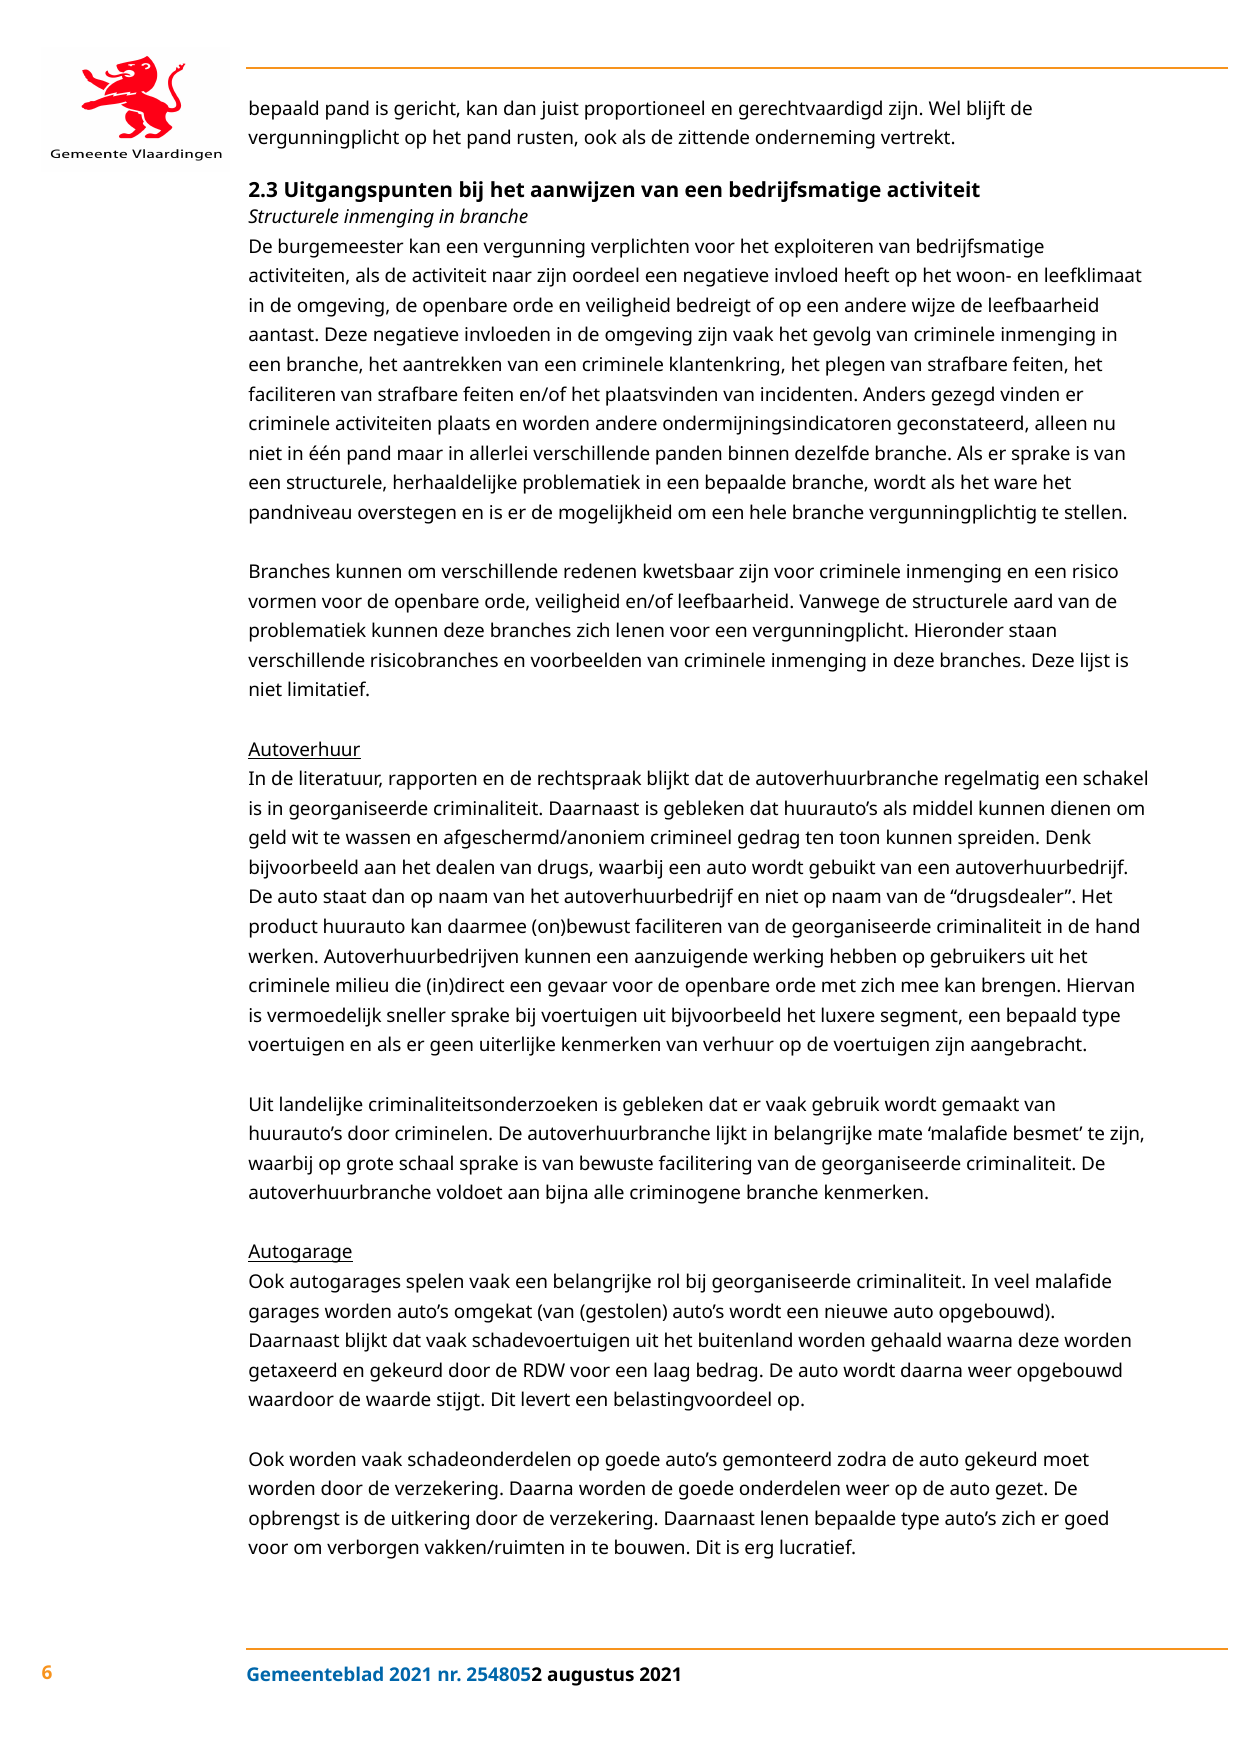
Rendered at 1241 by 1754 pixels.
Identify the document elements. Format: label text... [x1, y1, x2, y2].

text Autogarage [248, 1239, 1152, 1264]
text Branches kunnen om verschillende redenen kwetsbaar zijn voor criminele inmenging en een risico vormen voor de openbare orde, veiligheid en/of leefbaarheid. Vanwege de structurele aard van de problematiek kunnen deze branches zich lenen voor een vergunningplicht. Hieronder staan verschillende risicobranches en voorbeelden van criminele inmenging in deze branches. Deze lijst is niet limitatief. [248, 558, 1152, 702]
text Ook autogarages spelen vaak een belangrijke rol bij georganiseerde criminaliteit. In veel malafide garages worden auto’s omgekat (van (gestolen) auto’s wordt een nieuwe auto opgebouwd). Daarnaast blijkt dat vaak schadevoertuigen uit het buitenland worden gehaald waarna deze worden getaxeerd en gekeurd door de RDW voor een laag bedrag. De auto wordt daarna weer opgebouwd waardoor de waarde stijgt. Dit levert een belastingvoordeel op. [248, 1268, 1152, 1412]
text In de literatuur, rapporten en de rechtspraak blijkt dat de autoverhuurbranche regelmatig een schakel is in georganiseerde criminaliteit. Daarnaast is gebleken dat huurauto’s als middel kunnen dienen om geld wit te wassen en afgeschermd/anoniem crimineel gedrag ten toon kunnen spreiden. Denk bijvoorbeeld aan het dealen van drugs, waarbij een auto wordt gebuikt van een autoverhuurbedrijf. De auto staat dan op naam van het autoverhuurbedrijf en niet op naam van de “drugsdealer”. Het product huurauto kan daarmee (on)bewust faciliteren van de georganiseerde criminaliteit in de hand werken. Autoverhuurbedrijven kunnen een aanzuigende werking hebben op gebruikers uit het criminele milieu die (in)direct een gevaar voor de openbare orde met zich mee kan brengen. Hiervan is vermoedelijk sneller sprake bij voertuigen uit bijvoorbeeld het luxere segment, een bepaald type voertuigen en als er geen uiterlijke kenmerken van verhuur op de voertuigen zijn aangebracht. [248, 765, 1152, 1057]
text Uit landelijke criminaliteitsonderzoeken is gebleken dat er vaak gebruik wordt gemaakt van huurauto’s door criminelen. De autoverhuurbranche lijkt in belangrijke mate ‘malafide besmet’ te zijn, waarbij op grote schaal sprake is van bewuste facilitering van de georganiseerde criminaliteit. De autoverhuurbranche voldoet aan bijna alle criminogene branche kenmerken. [248, 1091, 1152, 1205]
text Ook worden vaak schadeonderdelen op goede auto’s gemonteerd zodra de auto gekeurd moet worden door de verzekering. Daarna worden de goede onderdelen weer op de auto gezet. De opbrengst is de uitkering door de verzekering. Daarnaast lenen bepaalde type auto’s zich er goed voor om verborgen vakken/ruimten in te bouwen. Dit is erg lucratief. [248, 1446, 1152, 1560]
text Autoverhuur [248, 736, 1152, 761]
text De burgemeester kan een vergunning verplichten voor het exploiteren van bedrijfsmatige activiteiten, als de activiteit naar zijn oordeel een negatieve invloed heeft op het woon- en leefklimaat in de omgeving, de openbare orde en veiligheid bedreigt of op een andere wijze de leefbaarheid aantast. Deze negatieve invloeden in de omgeving zijn vaak het gevolg van criminele inmenging in een branche, het aantrekken van een criminele klantenkring, het plegen van strafbare feiten, het faciliteren van strafbare feiten en/of het plaatsvinden van incidenten. Anders gezegd vinden er criminele activiteiten plaats en worden andere ondermijningsindicatoren geconstateerd, alleen nu niet in één pand maar in allerlei verschillende panden binnen dezelfde branche. Als er sprake is van een structurele, herhaaldelijke problematiek in een bepaalde branche, wordt als het ware het pandniveau overstegen en is er de mogelijkheid om een hele branche vergunningplichtig te stellen. [248, 233, 1152, 525]
text 2.3 Uitgangspunten bij het aanwijzen van een bedrijfsmatige activiteit [248, 175, 1152, 203]
text Structurele inmenging in branche [248, 203, 1152, 229]
text bepaald pand is gericht, kan dan juist proportioneel en gerechtvaardigd zijn. Wel blijft de vergunningplicht op het pand rusten, ook als de zittende onderneming vertrekt. [248, 95, 1152, 150]
picture [41, 47, 231, 172]
